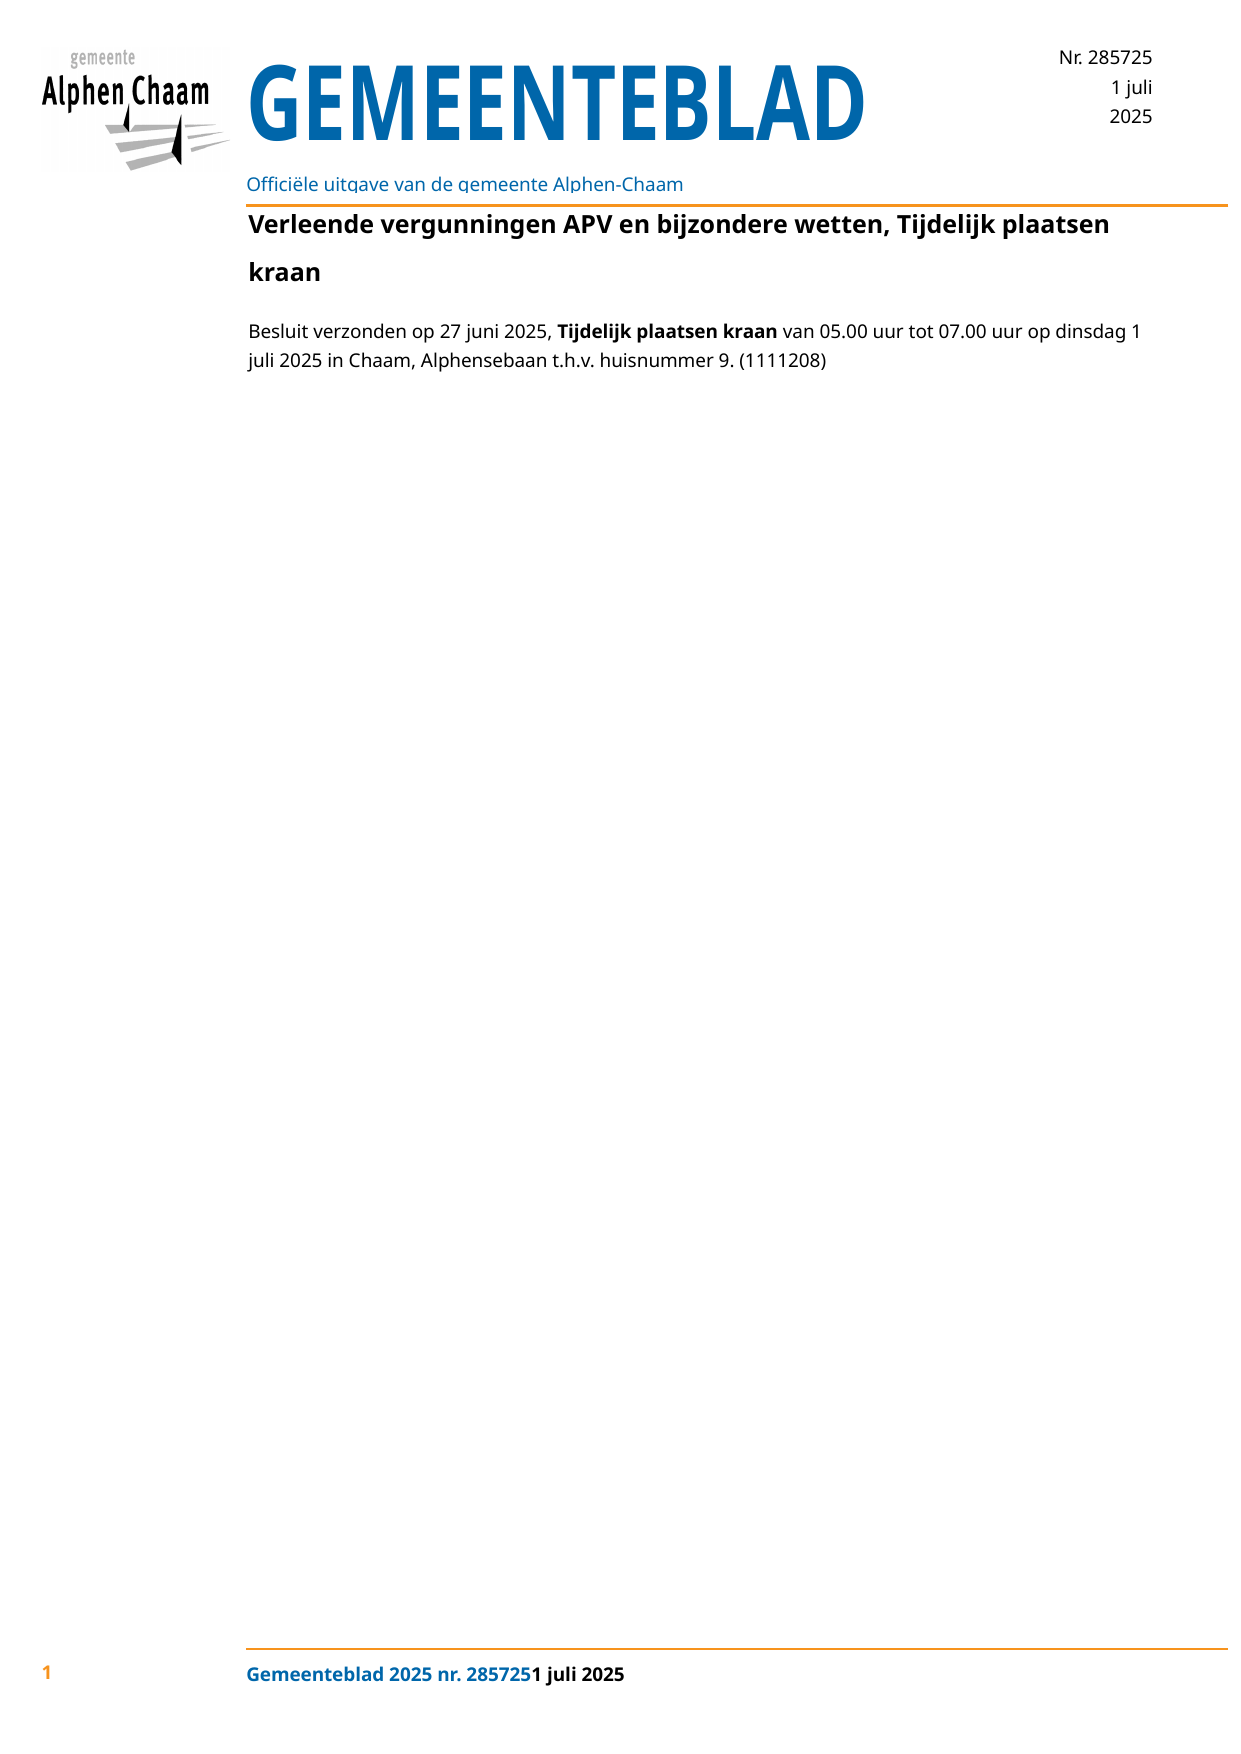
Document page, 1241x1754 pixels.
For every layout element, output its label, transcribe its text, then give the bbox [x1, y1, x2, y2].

picture [41, 47, 231, 172]
text Verleende vergunningen APV en bijzondere wetten, Tijdelijk plaatsen kraan [248, 207, 1152, 288]
text Besluit verzonden op 27 juni 2025, Tijdelijk plaatsen kraan van 05.00 uur tot 07.00 uur op dinsdag 1 juli 2025 in Chaam, Alphensebaan t.h.v. huisnummer 9. (1111208) [248, 318, 1152, 373]
